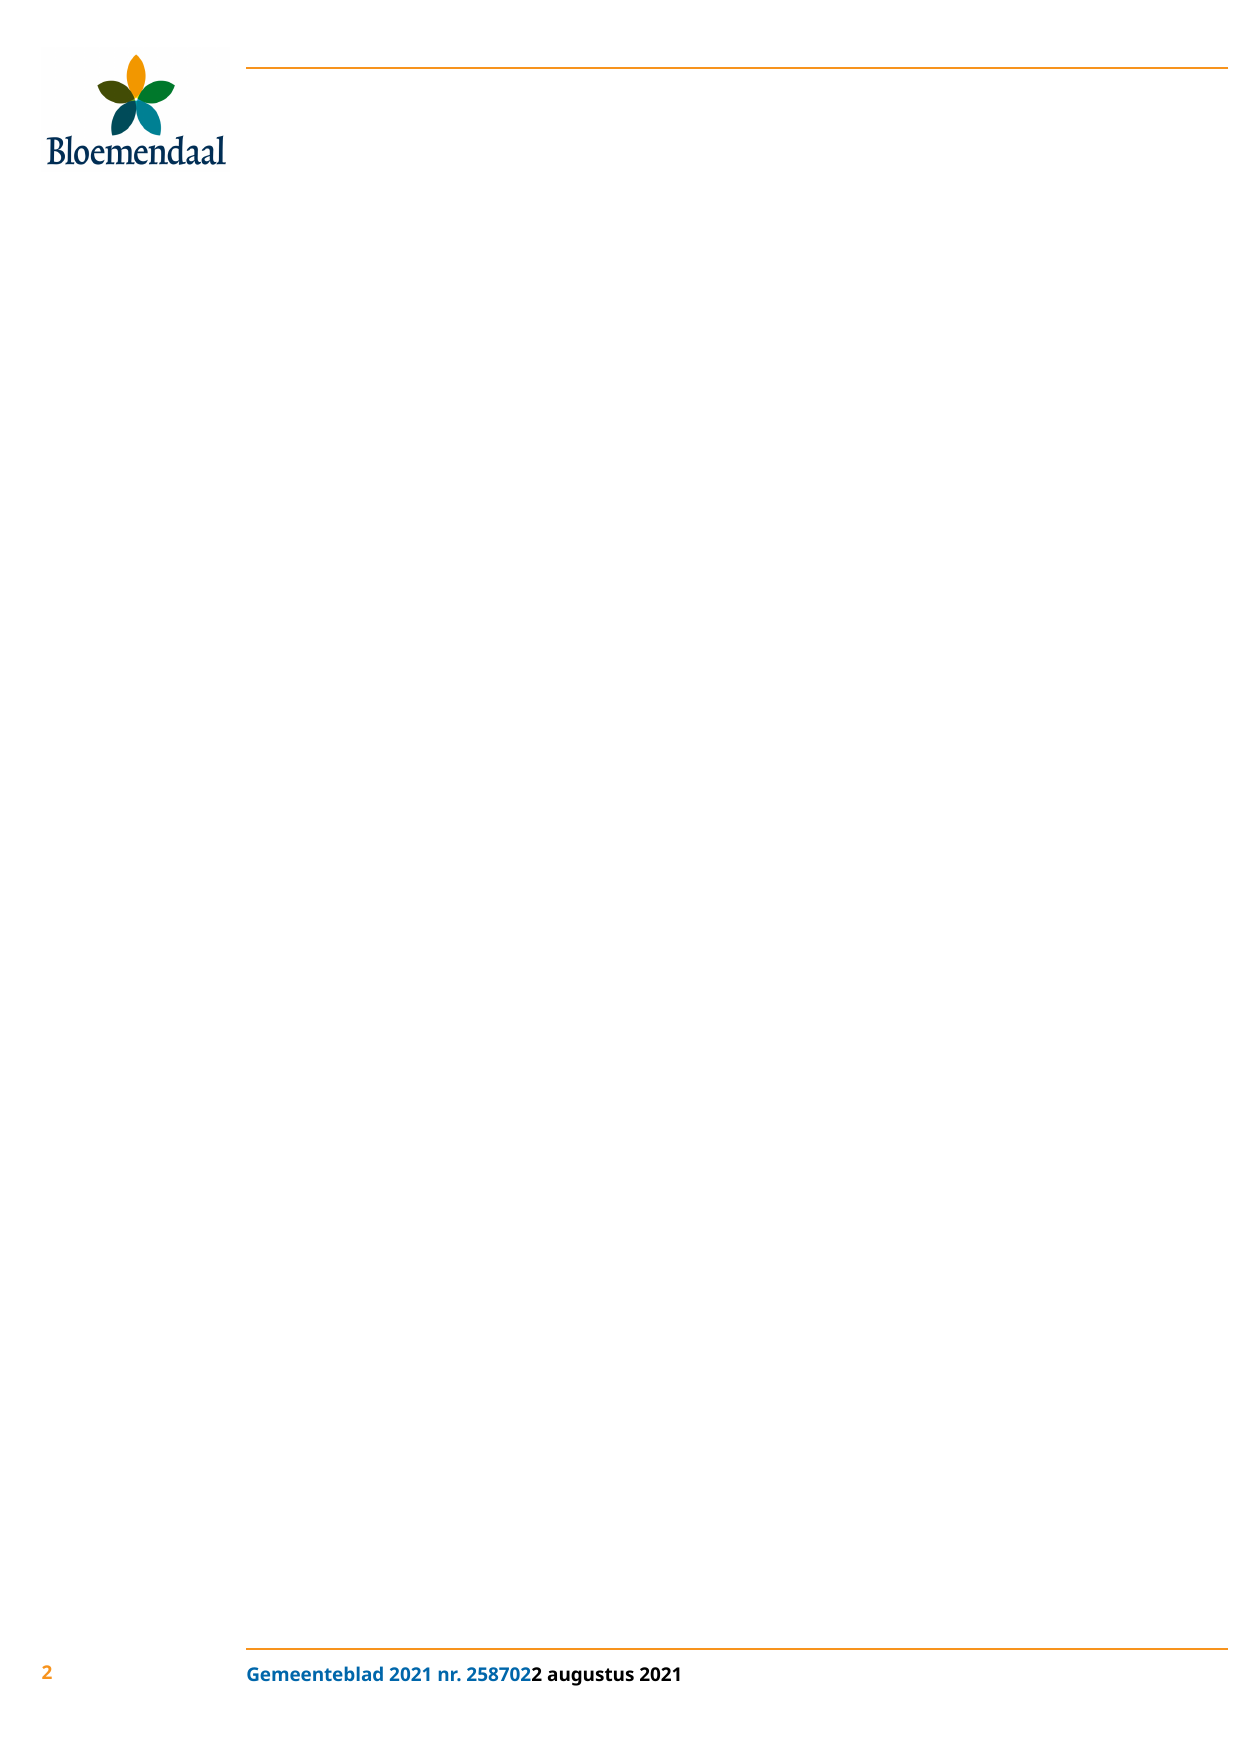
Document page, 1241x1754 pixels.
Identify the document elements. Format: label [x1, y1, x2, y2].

picture [41, 47, 231, 172]
